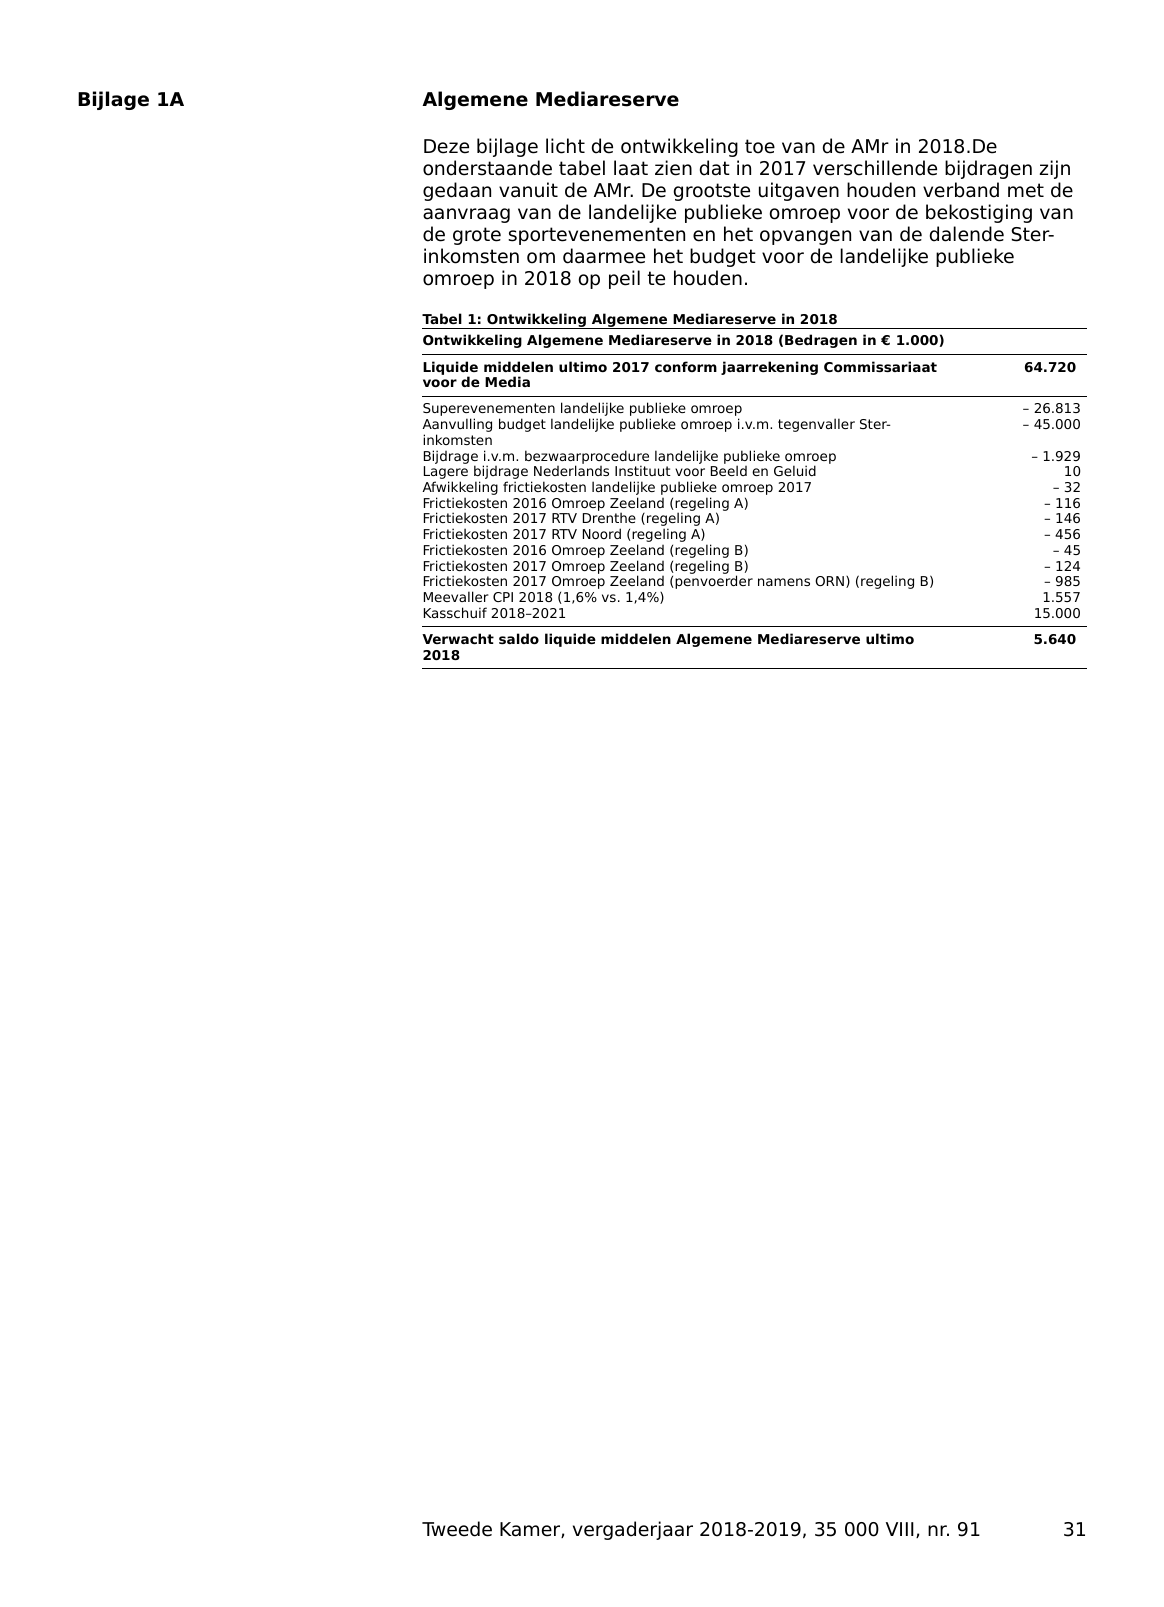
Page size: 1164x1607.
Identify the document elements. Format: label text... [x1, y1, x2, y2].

table_cell Superevenementen landelijke publieke omroep [422, 397, 954, 417]
table_cell – 985 [954, 574, 1087, 590]
table_cell Frictiekosten 2017 Omroep Zeeland (penvoerder namens ORN) (regeling B) [422, 574, 954, 590]
table_cell Kasschuif 2018–2021 [422, 606, 954, 626]
table_cell Frictiekosten 2017 RTV Drenthe (regeling A) [422, 511, 954, 527]
table_cell 1.557 [954, 590, 1087, 606]
table_cell 10 [954, 464, 1087, 480]
table_cell – 146 [954, 511, 1087, 527]
table_cell – 26.813 [954, 397, 1087, 417]
table_cell Frictiekosten 2017 RTV Noord (regeling A) [422, 527, 954, 543]
table_cell Bijdrage i.v.m. bezwaarprocedure landelijke publieke omroep [422, 449, 954, 464]
table_cell – 32 [954, 480, 1087, 496]
table_cell Verwacht saldo liquide middelen Algemene Mediareserve ultimo 2018 [422, 627, 954, 668]
table_cell 15.000 [954, 606, 1087, 626]
table_cell – 116 [954, 496, 1087, 511]
table_cell 64.720 [954, 355, 1087, 396]
subtitle Bijlage 1A Algemene Mediareserve [77, 89, 1087, 111]
table_cell – 456 [954, 527, 1087, 543]
table_cell Aanvulling budget landelijke publieke omroep i.v.m. tegenvaller Ster-inkomsten [422, 417, 954, 448]
table_cell Afwikkeling frictiekosten landelijke publieke omroep 2017 [422, 480, 954, 496]
table_cell – 124 [954, 559, 1087, 574]
table_cell [954, 329, 1087, 354]
table_cell – 45.000 [954, 417, 1087, 448]
table_header Tabel 1: Ontwikkeling Algemene Mediareserve in 2018 [422, 312, 1087, 327]
table_cell Ontwikkeling Algemene Mediareserve in 2018 (Bedragen in € 1.000) [422, 329, 954, 354]
table_cell Liquide middelen ultimo 2017 conform jaarrekening Commissariaat voor de Media [422, 355, 954, 396]
table_cell – 1.929 [954, 449, 1087, 464]
text Deze bijlage licht de ontwikkeling toe van de AMr in 2018.De onderstaande tabel laat zien dat in 2017 verschillende bijdragen zijn gedaan vanuit de AMr. De grootste uitgaven houden verband met de aanvraag van de landelijke publieke omroep voor de bekostiging van de grote sportevenementen en het opvangen van de dalende Ster-inkomsten om daarmee het budget voor de landelijke publieke omroep in 2018 op peil te houden. [422, 136, 1087, 290]
table_cell Lagere bijdrage Nederlands Instituut voor Beeld en Geluid [422, 464, 954, 480]
table_cell Frictiekosten 2016 Omroep Zeeland (regeling A) [422, 496, 954, 511]
table_cell – 45 [954, 543, 1087, 558]
table_cell Frictiekosten 2017 Omroep Zeeland (regeling B) [422, 559, 954, 574]
table_cell Frictiekosten 2016 Omroep Zeeland (regeling B) [422, 543, 954, 558]
table_cell 5.640 [954, 627, 1087, 668]
table_cell Meevaller CPI 2018 (1,6% vs. 1,4%) [422, 590, 954, 606]
